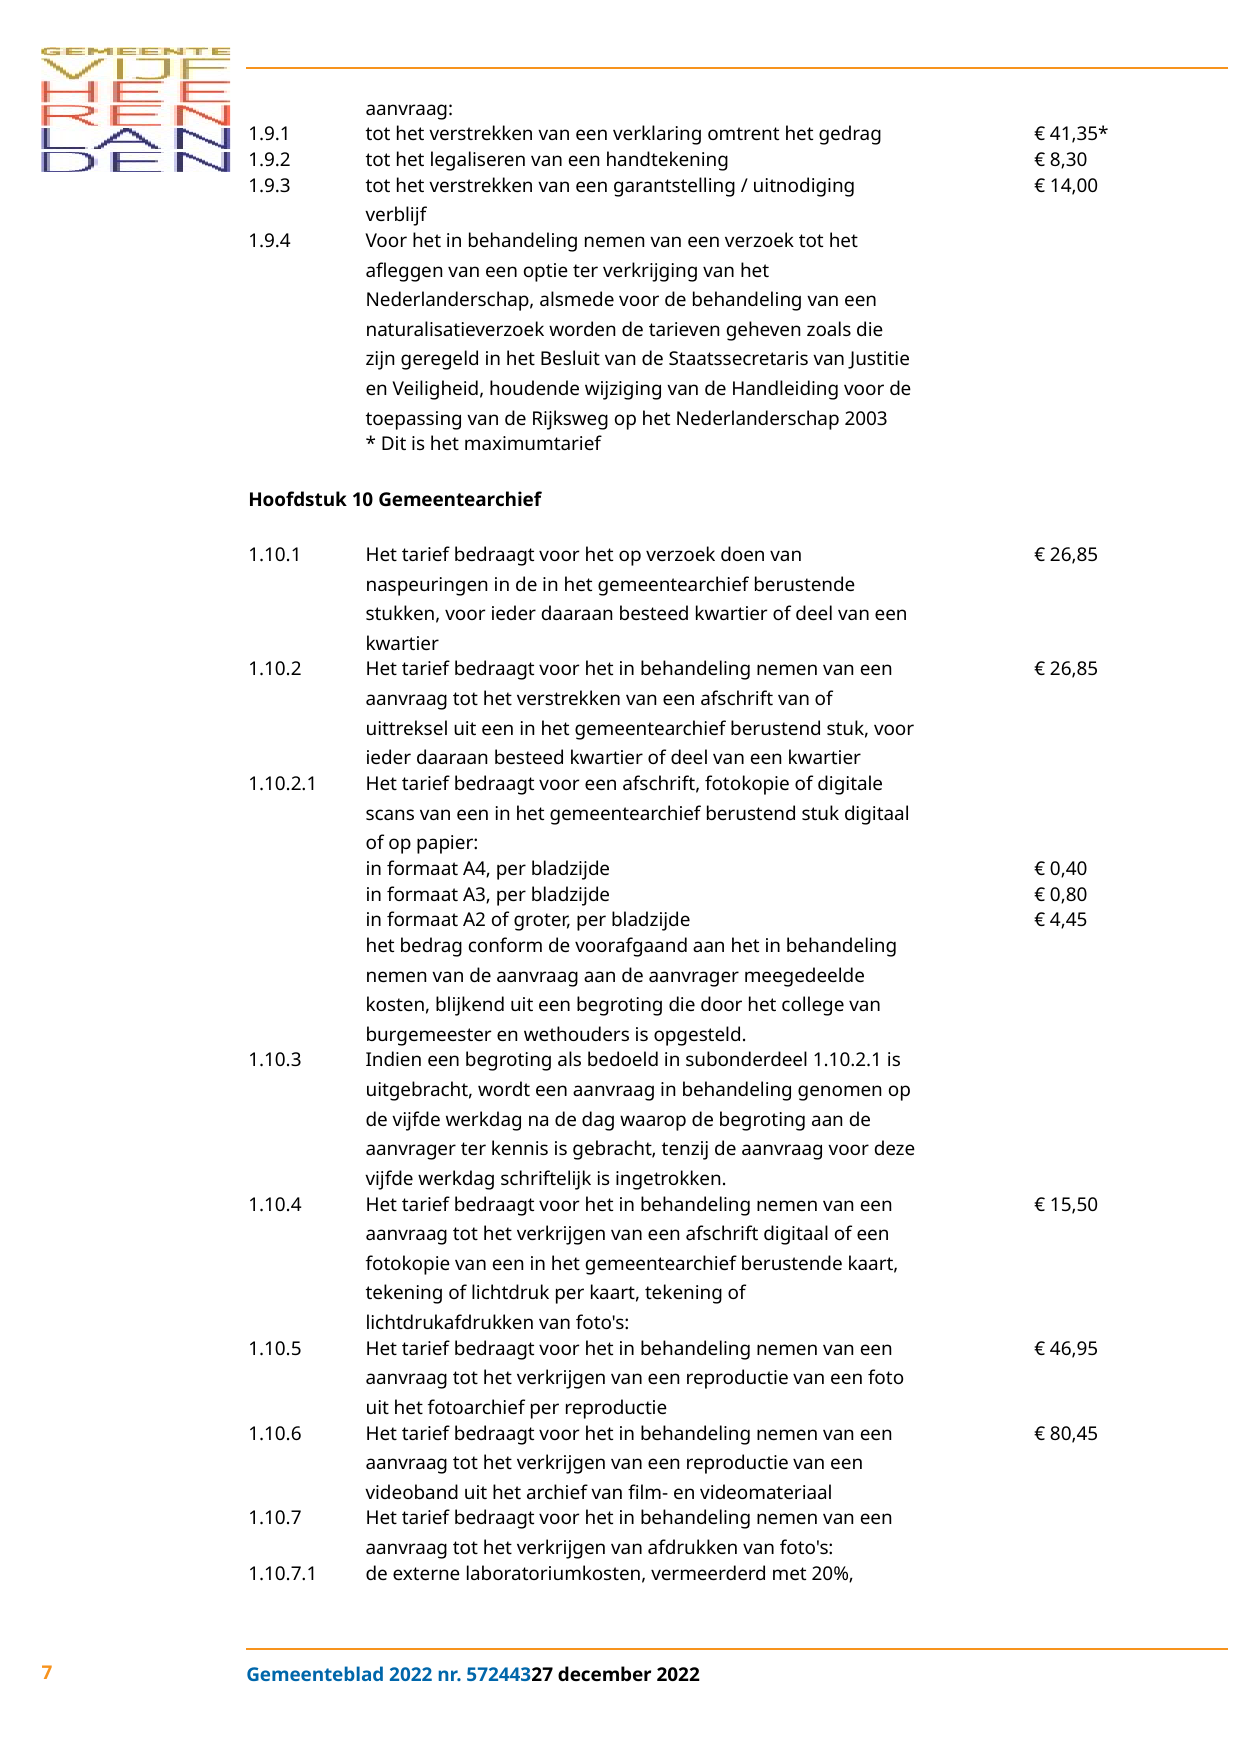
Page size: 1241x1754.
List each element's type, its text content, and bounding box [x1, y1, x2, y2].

table_cell in formaat A2 of groter, per bladzijde [365, 906, 917, 932]
table_cell 1.10.7.1 [248, 1560, 365, 1586]
table_cell € 41,35* [1034, 121, 1152, 146]
picture [41, 47, 231, 172]
table_cell in formaat A4, per bladzijde [365, 855, 917, 881]
table_cell * Dit is het maximumtarief [365, 431, 917, 456]
table_cell [917, 881, 1034, 906]
table_cell Het tarief bedraagt voor het in behandeling nemen van een aanvraag tot het verstrekken van een afschrift van of uittreksel uit een in het gemeentearchief berustend stuk, voor ieder daaraan besteed kwartier of deel van een kwartier [365, 656, 917, 770]
table_cell Het tarief bedraagt voor het in behandeling nemen van een aanvraag tot het verkrijgen van een reproductie van een foto uit het fotoarchief per reproductie [365, 1335, 917, 1420]
table_cell 1.10.2.1 [248, 770, 365, 855]
table_cell [917, 855, 1034, 881]
table_cell tot het legaliseren van een handtekening [365, 146, 917, 172]
table_cell [917, 541, 1034, 656]
table_cell 1.10.3 [248, 1047, 365, 1191]
table_cell 1.10.5 [248, 1335, 365, 1420]
table_cell [248, 431, 365, 456]
table_cell [917, 1047, 1034, 1191]
table_cell [917, 1191, 1034, 1335]
table_cell Het tarief bedraagt voor het op verzoek doen van naspeuringen in de in het gemeentearchief berustende stukken, voor ieder daaraan besteed kwartier of deel van een kwartier [365, 541, 917, 656]
table_cell [917, 121, 1034, 146]
table_cell € 26,85 [1034, 656, 1152, 770]
table_cell € 0,40 [1034, 855, 1152, 881]
table_cell [248, 932, 365, 1047]
table_cell [917, 95, 1034, 121]
table_cell Het tarief bedraagt voor het in behandeling nemen van een aanvraag tot het verkrijgen van een reproductie van een videoband uit het archief van film- en videomateriaal [365, 1420, 917, 1504]
table_cell aanvraag: [365, 95, 917, 121]
table_cell Het tarief bedraagt voor een afschrift, fotokopie of digitale scans van een in het gemeentearchief berustend stuk digitaal of op papier: [365, 770, 917, 855]
table_cell [917, 656, 1034, 770]
table_cell [917, 1505, 1034, 1560]
table_cell [917, 1560, 1034, 1586]
table_cell € 46,95 [1034, 1335, 1152, 1420]
table_cell Hoofdstuk 10 Gemeentearchief [248, 456, 917, 541]
table_cell [1034, 1505, 1152, 1560]
table_cell 1.10.1 [248, 541, 365, 656]
table_cell [1034, 1047, 1152, 1191]
table_cell [917, 932, 1034, 1047]
table_cell tot het verstrekken van een garantstelling / uitnodiging verblijf [365, 172, 917, 227]
table_cell [917, 227, 1034, 431]
table_cell [1034, 770, 1152, 855]
table_cell € 26,85 [1034, 541, 1152, 656]
table_cell 1.10.6 [248, 1420, 365, 1504]
table_cell 1.9.2 [248, 146, 365, 172]
table_cell Indien een begroting als bedoeld in subonderdeel 1.10.2.1 is uitgebracht, wordt een aanvraag in behandeling genomen op de vijfde werkdag na de dag waarop de begroting aan de aanvrager ter kennis is gebracht, tenzij de aanvraag voor deze vijfde werkdag schriftelijk is ingetrokken. [365, 1047, 917, 1191]
table_cell [917, 906, 1034, 932]
table_cell € 8,30 [1034, 146, 1152, 172]
table_cell in formaat A3, per bladzijde [365, 881, 917, 906]
table_cell het bedrag conform de voorafgaand aan het in behandeling nemen van de aanvraag aan de aanvrager meegedeelde kosten, blijkend uit een begroting die door het college van burgemeester en wethouders is opgesteld. [365, 932, 917, 1047]
table_cell Het tarief bedraagt voor het in behandeling nemen van een aanvraag tot het verkrijgen van een afschrift digitaal of een fotokopie van een in het gemeentearchief berustende kaart, tekening of lichtdruk per kaart, tekening of lichtdrukafdrukken van foto's: [365, 1191, 917, 1335]
table_cell € 14,00 [1034, 172, 1152, 227]
table_cell Voor het in behandeling nemen van een verzoek tot het afleggen van een optie ter verkrijging van het Nederlanderschap, alsmede voor de behandeling van een naturalisatieverzoek worden de tarieven geheven zoals die zijn geregeld in het Besluit van de Staatssecretaris van Justitie en Veiligheid, houdende wijziging van de Handleiding voor de toepassing van de Rijksweg op het Nederlanderschap 2003 [365, 227, 917, 431]
table_cell [917, 770, 1034, 855]
table_cell Het tarief bedraagt voor het in behandeling nemen van een aanvraag tot het verkrijgen van afdrukken van foto's: [365, 1505, 917, 1560]
table_cell [917, 1335, 1034, 1420]
table_cell [248, 906, 365, 932]
table_cell € 80,45 [1034, 1420, 1152, 1504]
table_cell € 4,45 [1034, 906, 1152, 932]
table_cell [248, 881, 365, 906]
table_cell [1034, 1560, 1152, 1586]
table_cell [917, 431, 1034, 456]
table_cell 1.10.4 [248, 1191, 365, 1335]
table_cell [1034, 227, 1152, 431]
table_cell [917, 1420, 1034, 1504]
table_cell [1034, 932, 1152, 1047]
table_cell [917, 146, 1034, 172]
table_cell tot het verstrekken van een verklaring omtrent het gedrag [365, 121, 917, 146]
table_cell 1.10.2 [248, 656, 365, 770]
table_cell [248, 855, 365, 881]
table_cell € 15,50 [1034, 1191, 1152, 1335]
table_cell € 0,80 [1034, 881, 1152, 906]
table_cell 1.9.1 [248, 121, 365, 146]
table_cell 1.9.3 [248, 172, 365, 227]
table_cell de externe laboratoriumkosten, vermeerderd met 20%, [365, 1560, 917, 1586]
table_cell [1034, 431, 1152, 456]
table_cell 1.10.7 [248, 1505, 365, 1560]
table_cell [1034, 456, 1152, 541]
table_cell 1.9.4 [248, 227, 365, 431]
table_cell [248, 95, 365, 121]
table_cell [917, 172, 1034, 227]
table_cell [1034, 95, 1152, 121]
table_cell [917, 456, 1034, 541]
